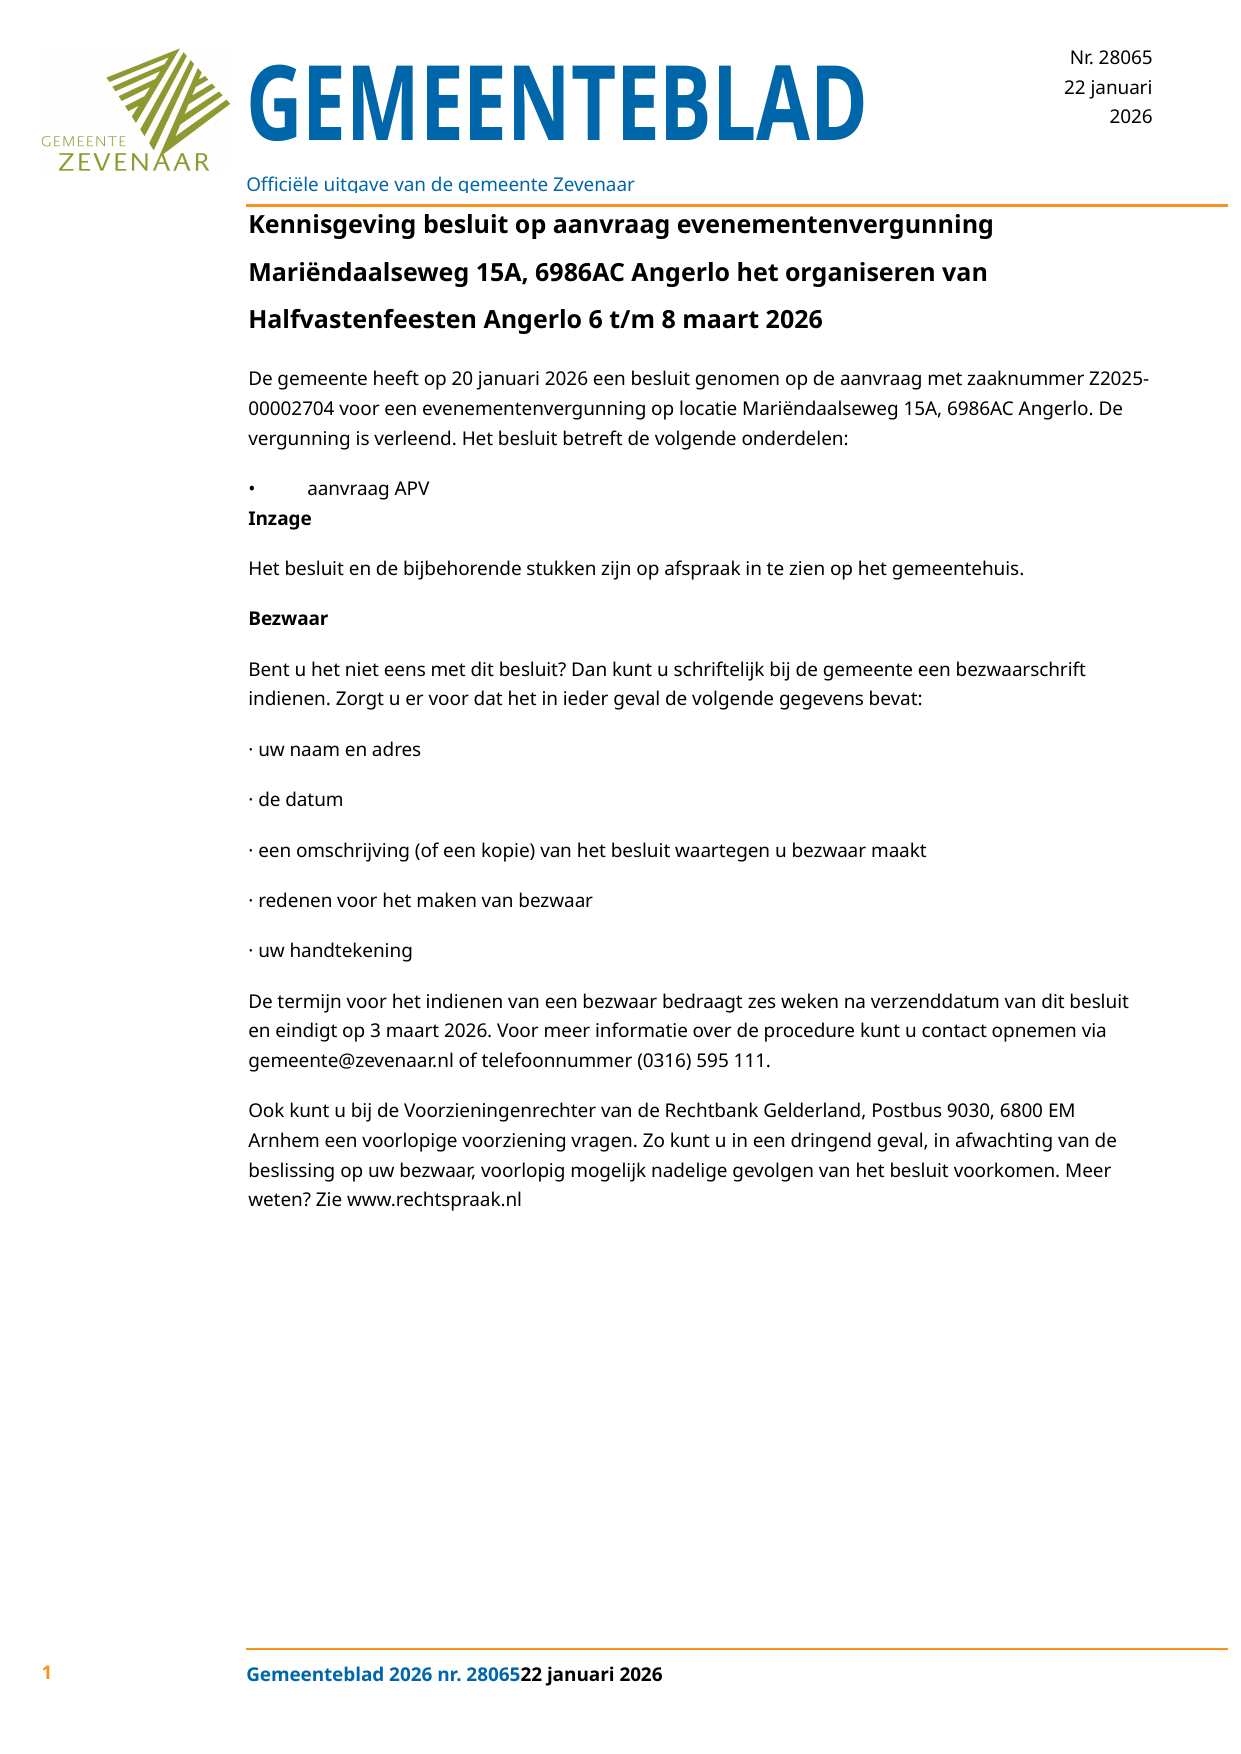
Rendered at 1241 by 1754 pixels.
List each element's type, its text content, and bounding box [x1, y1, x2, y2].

text · redenen voor het maken van bezwaar [248, 887, 1152, 913]
text Kennisgeving besluit op aanvraag evenementenvergunning Mariëndaalseweg 15A, 6986AC Angerlo het organiseren van Halfvastenfeesten Angerlo 6 t/m 8 maart 2026 [248, 207, 1152, 336]
picture [41, 47, 231, 172]
list aanvraag APV [248, 475, 1152, 501]
text · uw naam en adres [248, 736, 1152, 762]
text Bezwaar [248, 606, 1152, 631]
text · uw handtekening [248, 938, 1152, 963]
text De gemeente heeft op 20 januari 2026 een besluit genomen op de aanvraag met zaaknummer Z2025-00002704 voor een evenementenvergunning op locatie Mariëndaalseweg 15A, 6986AC Angerlo. De vergunning is verleend. Het besluit betreft de volgende onderdelen: [248, 366, 1152, 450]
text · een omschrijving (of een kopie) van het besluit waartegen u bezwaar maakt [248, 837, 1152, 862]
text De termijn voor het indienen van een bezwaar bedraagt zes weken na verzenddatum van dit besluit en eindigt op 3 maart 2026. Voor meer informatie over de procedure kunt u contact opnemen via gemeente@zevenaar.nl of telefoonnummer (0316) 595 111. [248, 988, 1152, 1073]
text Bent u het niet eens met dit besluit? Dan kunt u schriftelijk bij de gemeente een bezwaarschrift indienen. Zorgt u er voor dat het in ieder geval de volgende gegevens bevat: [248, 656, 1152, 711]
text Inzage [248, 505, 1152, 530]
text · de datum [248, 786, 1152, 812]
text Ook kunt u bij de Voorzieningenrechter van de Rechtbank Gelderland, Postbus 9030, 6800 EM Arnhem een voorlopige voorziening vragen. Zo kunt u in een dringend geval, in afwachting van de beslissing op uw bezwaar, voorlopig mogelijk nadelige gevolgen van het besluit voorkomen. Meer weten? Zie www.rechtspraak.nl [248, 1098, 1152, 1212]
text Het besluit en de bijbehorende stukken zijn op afspraak in te zien op het gemeentehuis. [248, 555, 1152, 581]
